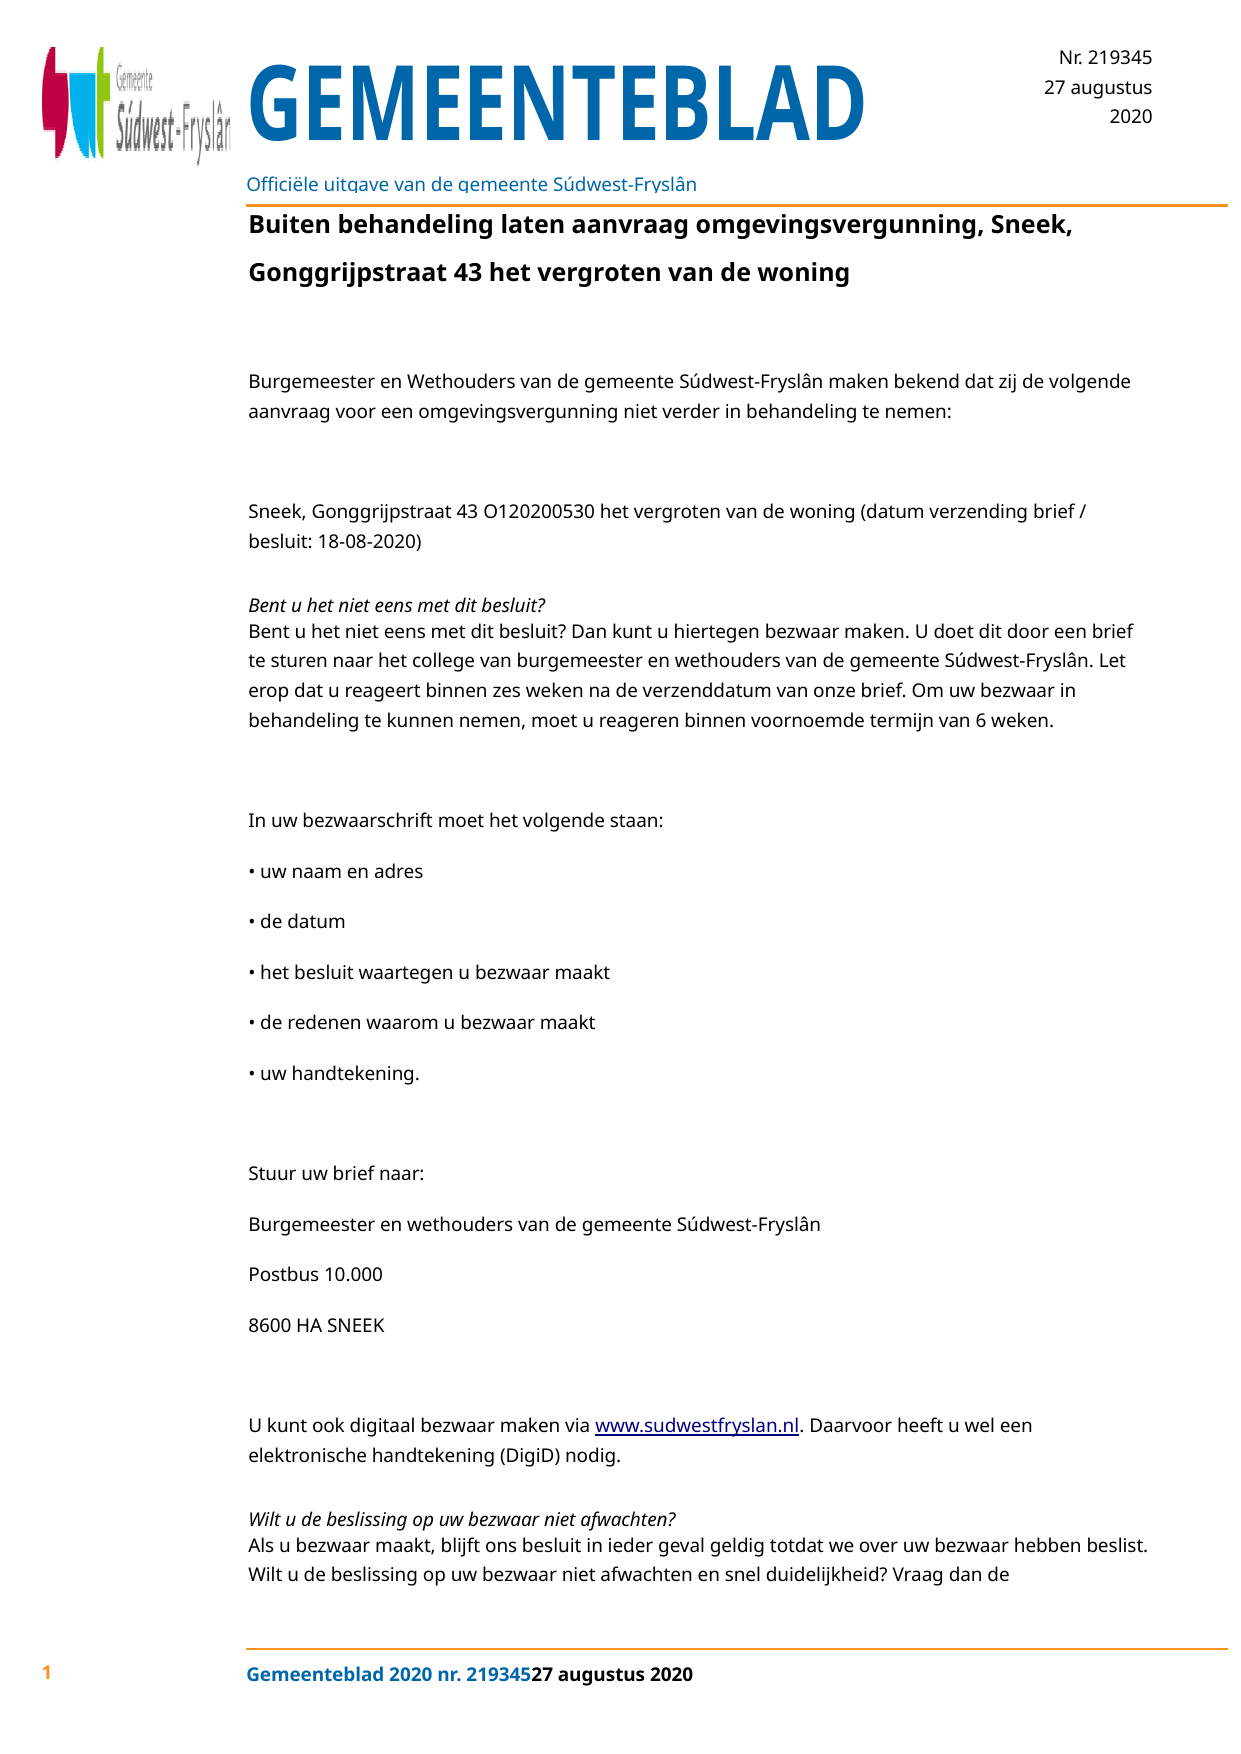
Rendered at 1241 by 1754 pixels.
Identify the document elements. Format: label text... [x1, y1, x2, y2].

text U kunt ook digitaal bezwaar maken via www.sudwestfryslan.nl. Daarvoor heeft u wel een elektronische handtekening (DigiD) nodig. [248, 1413, 1152, 1468]
text Als u bezwaar maakt, blijft ons besluit in ieder geval geldig totdat we over uw bezwaar hebben beslist. Wilt u de beslissing op uw bezwaar niet afwachten en snel duidelijkheid? Vraag dan de [248, 1532, 1152, 1587]
text • uw handtekening. [248, 1060, 1152, 1085]
text 8600 HA SNEEK [248, 1312, 1152, 1337]
text Bent u het niet eens met dit besluit? Dan kunt u hiertegen bezwaar maken. U doet dit door een brief te sturen naar het college van burgemeester en wethouders van de gemeente Súdwest-Fryslân. Let erop dat u reageert binnen zes weken na de verzenddatum van onze brief. Om uw bezwaar in behandeling te kunnen nemen, moet u reageren binnen voornoemde termijn van 6 weken. [248, 618, 1152, 732]
text • de datum [248, 908, 1152, 934]
text Bent u het niet eens met dit besluit? [248, 592, 1152, 618]
text • het besluit waartegen u bezwaar maakt [248, 959, 1152, 984]
text • de redenen waarom u bezwaar maakt [248, 1009, 1152, 1035]
text In uw bezwaarschrift moet het volgende staan: [248, 808, 1152, 833]
text Wilt u de beslissing op uw bezwaar niet afwachten? [248, 1506, 1152, 1532]
text • uw naam en adres [248, 858, 1152, 884]
text Burgemeester en wethouders van de gemeente Súdwest-Fryslân [248, 1211, 1152, 1237]
picture [41, 47, 231, 172]
text Burgemeester en Wethouders van de gemeente Súdwest-Fryslân maken bekend dat zij de volgende aanvraag voor een omgevingsvergunning niet verder in behandeling te nemen: [248, 368, 1152, 424]
text Sneek, Gonggrijpstraat 43 O120200530 het vergroten van de woning (datum verzending brief / besluit: 18-08-2020) [248, 499, 1152, 554]
text Buiten behandeling laten aanvraag omgevingsvergunning, Sneek, Gonggrijpstraat 43 het vergroten van de woning [248, 207, 1152, 288]
text Postbus 10.000 [248, 1261, 1152, 1287]
text Stuur uw brief naar: [248, 1161, 1152, 1186]
